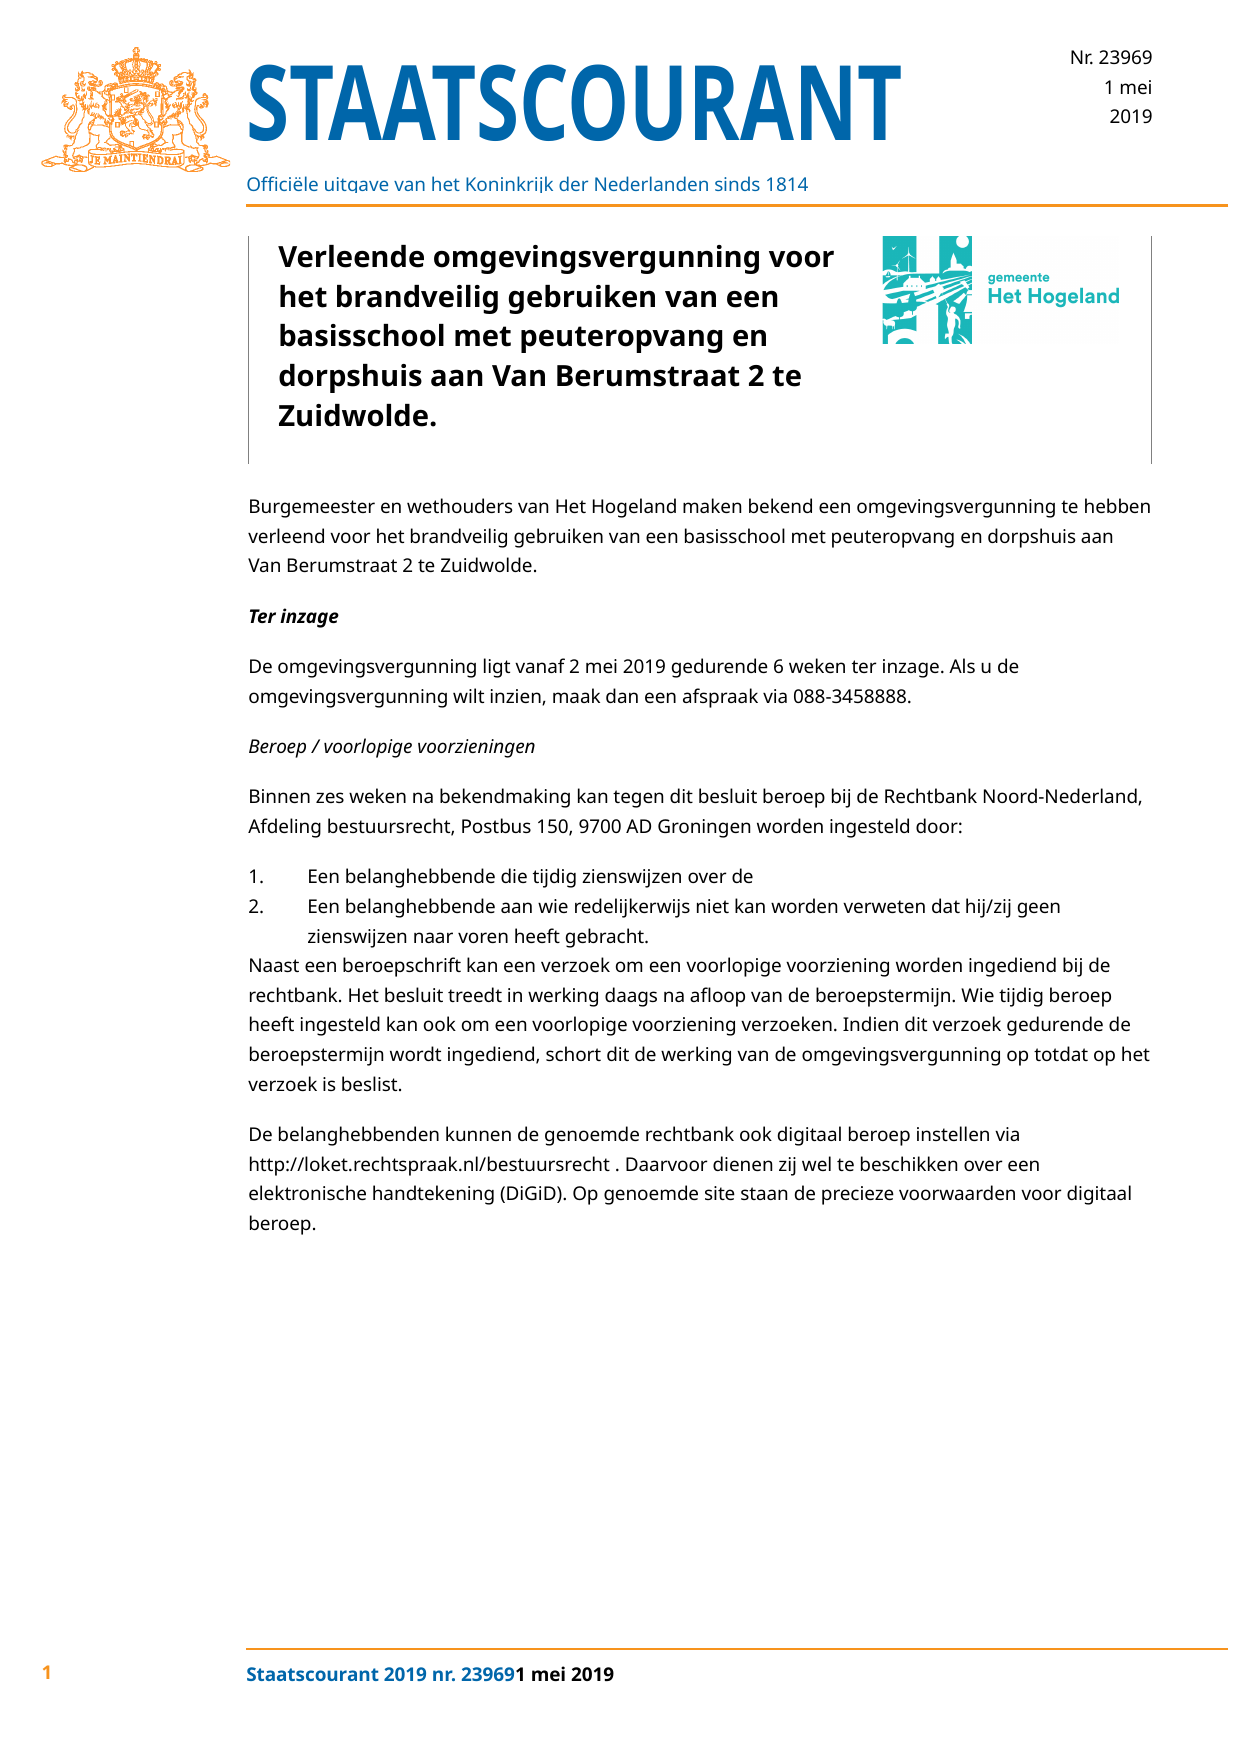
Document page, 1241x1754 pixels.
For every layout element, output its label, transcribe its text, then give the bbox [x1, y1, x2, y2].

text Burgemeester en wethouders van Het Hogeland maken bekend een omgevingsvergunning te hebben verleend voor het brandveilig gebruiken van een basisschool met peuteropvang en dorpshuis aan Van Berumstraat 2 te Zuidwolde. [248, 493, 1152, 578]
list Een belanghebbende die tijdig zienswijzen over de [248, 864, 1152, 889]
text Ter inzage [248, 603, 1152, 629]
table_header Verleende omgevingsvergunning voor het brandveilig gebruiken van een basisschool met peuteropvang en dorpshuis aan Van Berumstraat 2 te Zuidwolde. [249, 236, 850, 464]
text Beroep / voorlopige voorzieningen [248, 733, 1152, 759]
table_header [850, 236, 1151, 464]
text De omgevingsvergunning ligt vanaf 2 mei 2019 gedurende 6 weken ter inzage. Als u de omgevingsvergunning wilt inzien, maak dan een afspraak via 088-3458888. [248, 653, 1152, 709]
text De belanghebbenden kunnen de genoemde rechtbank ook digitaal beroep instellen via http://loket.rechtspraak.nl/bestuursrecht . Daarvoor dienen zij wel te beschikken over een elektronische handtekening (DiGiD). Op genoemde site staan de precieze voorwaarden voor digitaal beroep. [248, 1121, 1152, 1236]
list Een belanghebbende aan wie redelijkerwijs niet kan worden verweten dat hij/zij geen zienswijzen naar voren heeft gebracht. [248, 893, 1152, 949]
picture [882, 236, 1119, 344]
text Binnen zes weken na bekendmaking kan tegen dit besluit beroep bij de Rechtbank Noord-Nederland, Afdeling bestuursrecht, Postbus 150, 9700 AD Groningen worden ingesteld door: [248, 784, 1152, 839]
text Naast een beroepschrift kan een verzoek om een voorlopige voorziening worden ingediend bij de rechtbank. Het besluit treedt in werking daags na afloop van de beroepstermijn. Wie tijdig beroep heeft ingesteld kan ook om een voorlopige voorziening verzoeken. Indien dit verzoek gedurende de beroepstermijn wordt ingediend, schort dit de werking van de omgevingsvergunning op totdat op het verzoek is beslist. [248, 952, 1152, 1097]
picture [41, 47, 231, 172]
